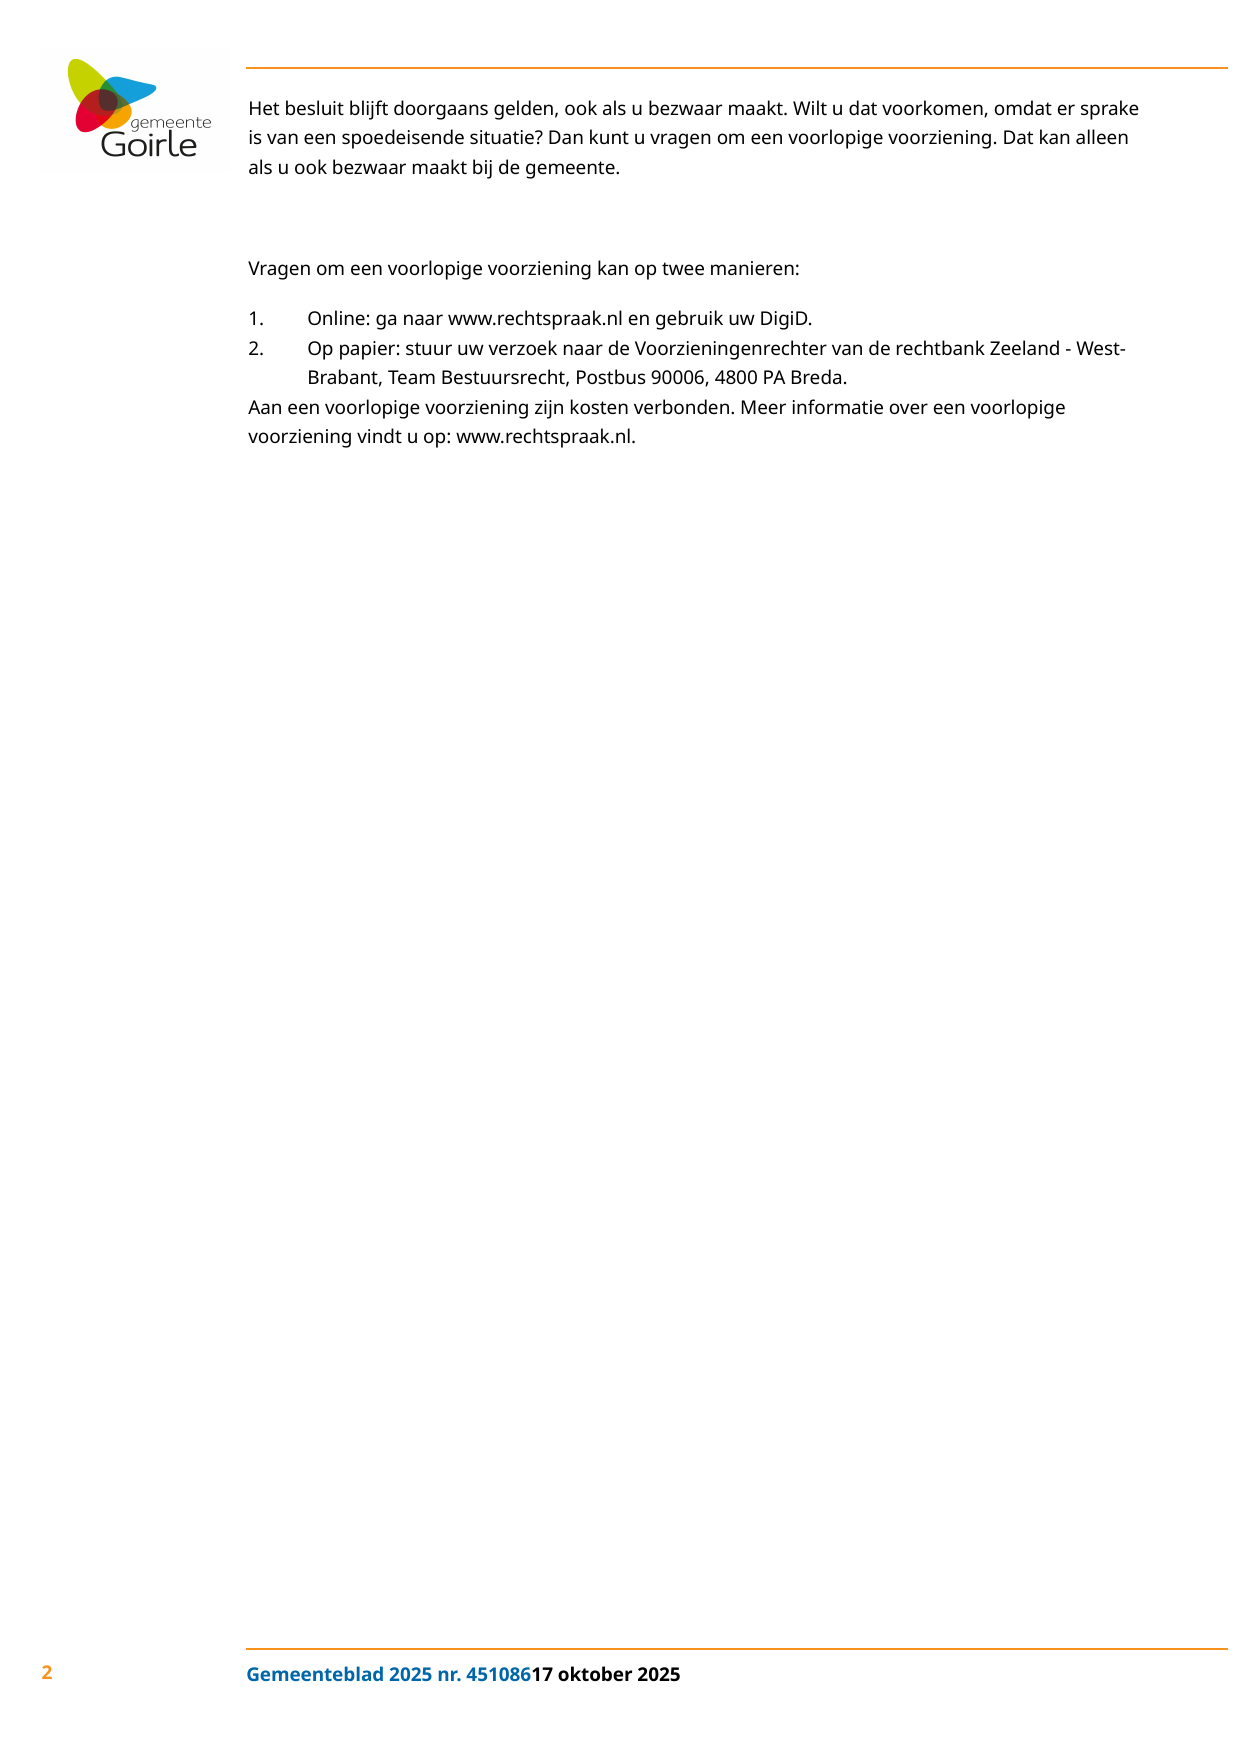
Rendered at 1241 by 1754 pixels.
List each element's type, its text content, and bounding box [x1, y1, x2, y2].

picture [41, 47, 231, 172]
text Het besluit blijft doorgaans gelden, ook als u bezwaar maakt. Wilt u dat voorkomen, omdat er sprake is van een spoedeisende situatie? Dan kunt u vragen om een voorlopige voorziening. Dat kan alleen als u ook bezwaar maakt bij de gemeente. [248, 95, 1152, 180]
text Vragen om een voorlopige voorziening kan op twee manieren: [248, 255, 1152, 281]
text Aan een voorlopige voorziening zijn kosten verbonden. Meer informatie over een voorlopige voorziening vindt u op: www.rechtspraak.nl. [248, 394, 1152, 449]
list Online: ga naar www.rechtspraak.nl en gebruik uw DigiD. [248, 305, 1152, 331]
list Op papier: stuur uw verzoek naar de Voorzieningenrechter van de rechtbank Zeeland - West-Brabant, Team Bestuursrecht, Postbus 90006, 4800 PA Breda. [248, 335, 1152, 390]
